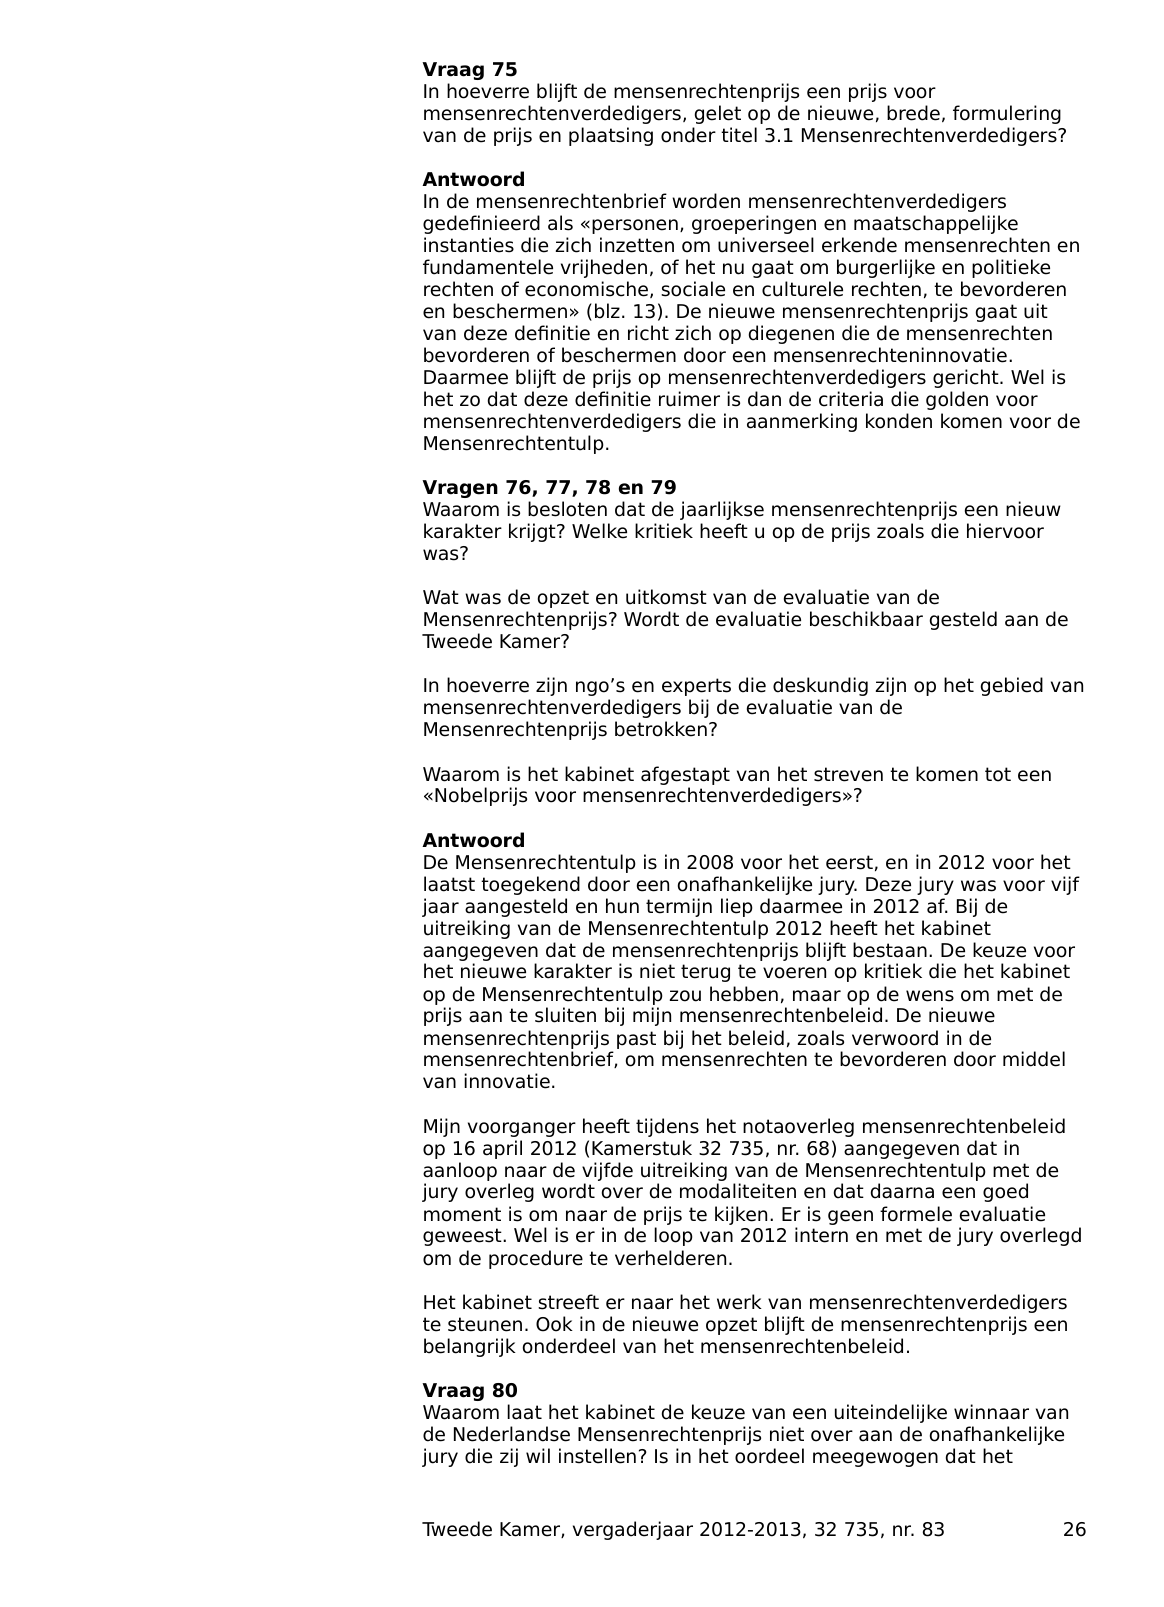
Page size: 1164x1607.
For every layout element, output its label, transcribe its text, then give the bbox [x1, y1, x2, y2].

text Vragen 76, 77, 78 en 79 [422, 477, 1087, 499]
text Waarom is besloten dat de jaarlijkse mensenrechtenprijs een nieuw karakter krijgt? Welke kritiek heeft u op de prijs zoals die hiervoor was? [422, 499, 1087, 565]
text Mijn voorganger heeft tijdens het notaoverleg mensenrechtenbeleid op 16 april 2012 (Kamerstuk 32 735, nr. 68) aangegeven dat in aanloop naar de vijfde uitreiking van de Mensenrechtentulp met de jury overleg wordt over de modaliteiten en dat daarna een goed moment is om naar de prijs te kijken. Er is geen formele evaluatie geweest. Wel is er in de loop van 2012 intern en met de jury overlegd om de procedure te verhelderen. [422, 1116, 1087, 1269]
text Waarom is het kabinet afgestapt van het streven te komen tot een «Nobelprijs voor mensenrechtenverdedigers»? [422, 763, 1087, 807]
text In de mensenrechtenbrief worden mensenrechtenverdedigers gedefinieerd als «personen, groeperingen en maatschappelijke instanties die zich inzetten om universeel erkende mensenrechten en fundamentele vrijheden, of het nu gaat om burgerlijke en politieke rechten of economische, sociale en culturele rechten, te bevorderen en beschermen» (blz. 13). De nieuwe mensenrechtenprijs gaat uit van deze definitie en richt zich op diegenen die de mensenrechten bevorderen of beschermen door een mensenrechteninnovatie. Daarmee blijft de prijs op mensenrechtenverdedigers gericht. Wel is het zo dat deze definitie ruimer is dan de criteria die golden voor mensenrechtenverdedigers die in aanmerking konden komen voor de Mensenrechtentulp. [422, 191, 1087, 455]
text Waarom laat het kabinet de keuze van een uiteindelijke winnaar van de Nederlandse Mensenrechtenprijs niet over aan de onafhankelijke jury die zij wil instellen? Is in het oordeel meegewogen dat het [422, 1402, 1087, 1468]
text De Mensenrechtentulp is in 2008 voor het eerst, en in 2012 voor het laatst toegekend door een onafhankelijke jury. Deze jury was voor vijf jaar aangesteld en hun termijn liep daarmee in 2012 af. Bij de uitreiking van de Mensenrechtentulp 2012 heeft het kabinet aangegeven dat de mensenrechtenprijs blijft bestaan. De keuze voor het nieuwe karakter is niet terug te voeren op kritiek die het kabinet op de Mensenrechtentulp zou hebben, maar op de wens om met de prijs aan te sluiten bij mijn mensenrechtenbeleid. De nieuwe mensenrechtenprijs past bij het beleid, zoals verwoord in de mensenrechtenbrief, om mensenrechten te bevorderen door middel van innovatie. [422, 852, 1087, 1093]
text Wat was de opzet en uitkomst van de evaluatie van de Mensenrechtenprijs? Wordt de evaluatie beschikbaar gesteld aan de Tweede Kamer? [422, 587, 1087, 653]
text Antwoord [422, 169, 1087, 191]
text Het kabinet streeft er naar het werk van mensenrechtenverdedigers te steunen. Ook in de nieuwe opzet blijft de mensenrechtenprijs een belangrijk onderdeel van het mensenrechtenbeleid. [422, 1292, 1087, 1357]
text In hoeverre zijn ngo’s en experts die deskundig zijn op het gebied van mensenrechtenverdedigers bij de evaluatie van de Mensenrechtenprijs betrokken? [422, 675, 1087, 741]
text In hoeverre blijft de mensenrechtenprijs een prijs voor mensenrechtenverdedigers, gelet op de nieuwe, brede, formulering van de prijs en plaatsing onder titel 3.1 Mensenrechtenverdedigers? [422, 81, 1087, 147]
text Vraag 75 [422, 59, 1087, 81]
text Antwoord [422, 829, 1087, 852]
text Vraag 80 [422, 1380, 1087, 1402]
